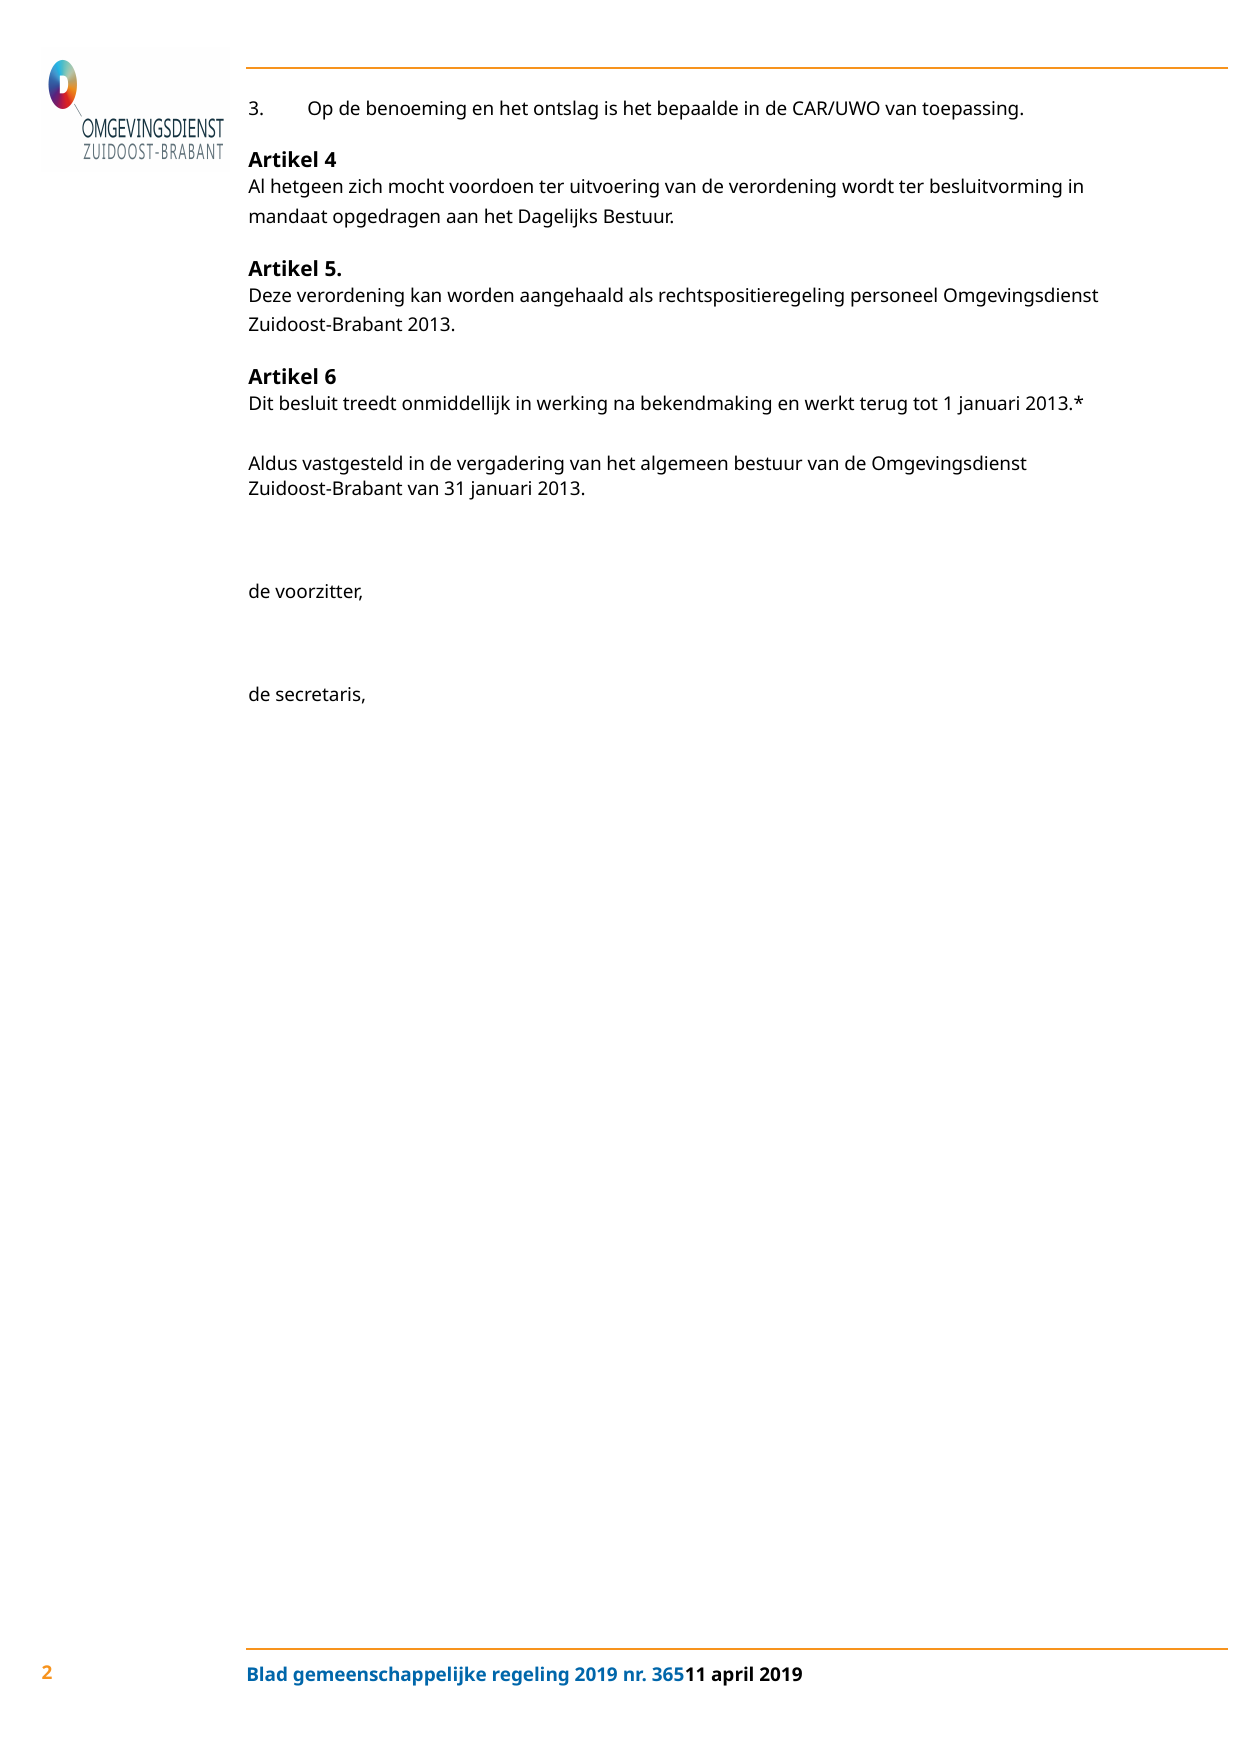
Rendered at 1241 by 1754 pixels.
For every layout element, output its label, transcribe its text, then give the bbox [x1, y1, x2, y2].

text Artikel 4 [248, 145, 1152, 174]
text de voorzitter, [248, 578, 1152, 604]
text Al hetgeen zich mocht voordoen ter uitvoering van de verordening wordt ter besluitvorming in mandaat opgedragen aan het Dagelijks Bestuur. [248, 174, 1152, 229]
text Dit besluit treedt onmiddellijk in werking na bekendmaking en werkt terug tot 1 januari 2013.* [248, 391, 1152, 416]
text Deze verordening kan worden aangehaald als rechtspositieregeling personeel Omgevingsdienst Zuidoost-Brabant 2013. [248, 282, 1152, 337]
text de secretaris, [248, 681, 1152, 707]
text Artikel 6 [248, 362, 1152, 391]
text Artikel 5. [248, 254, 1152, 282]
picture [41, 47, 231, 172]
list Op de benoeming en het ontslag is het bepaalde in de CAR/UWO van toepassing. [248, 95, 1152, 121]
text Zuidoost-Brabant van 31 januari 2013. [248, 475, 1152, 501]
text Aldus vastgesteld in de vergadering van het algemeen bestuur van de Omgevingsdienst [248, 450, 1152, 475]
